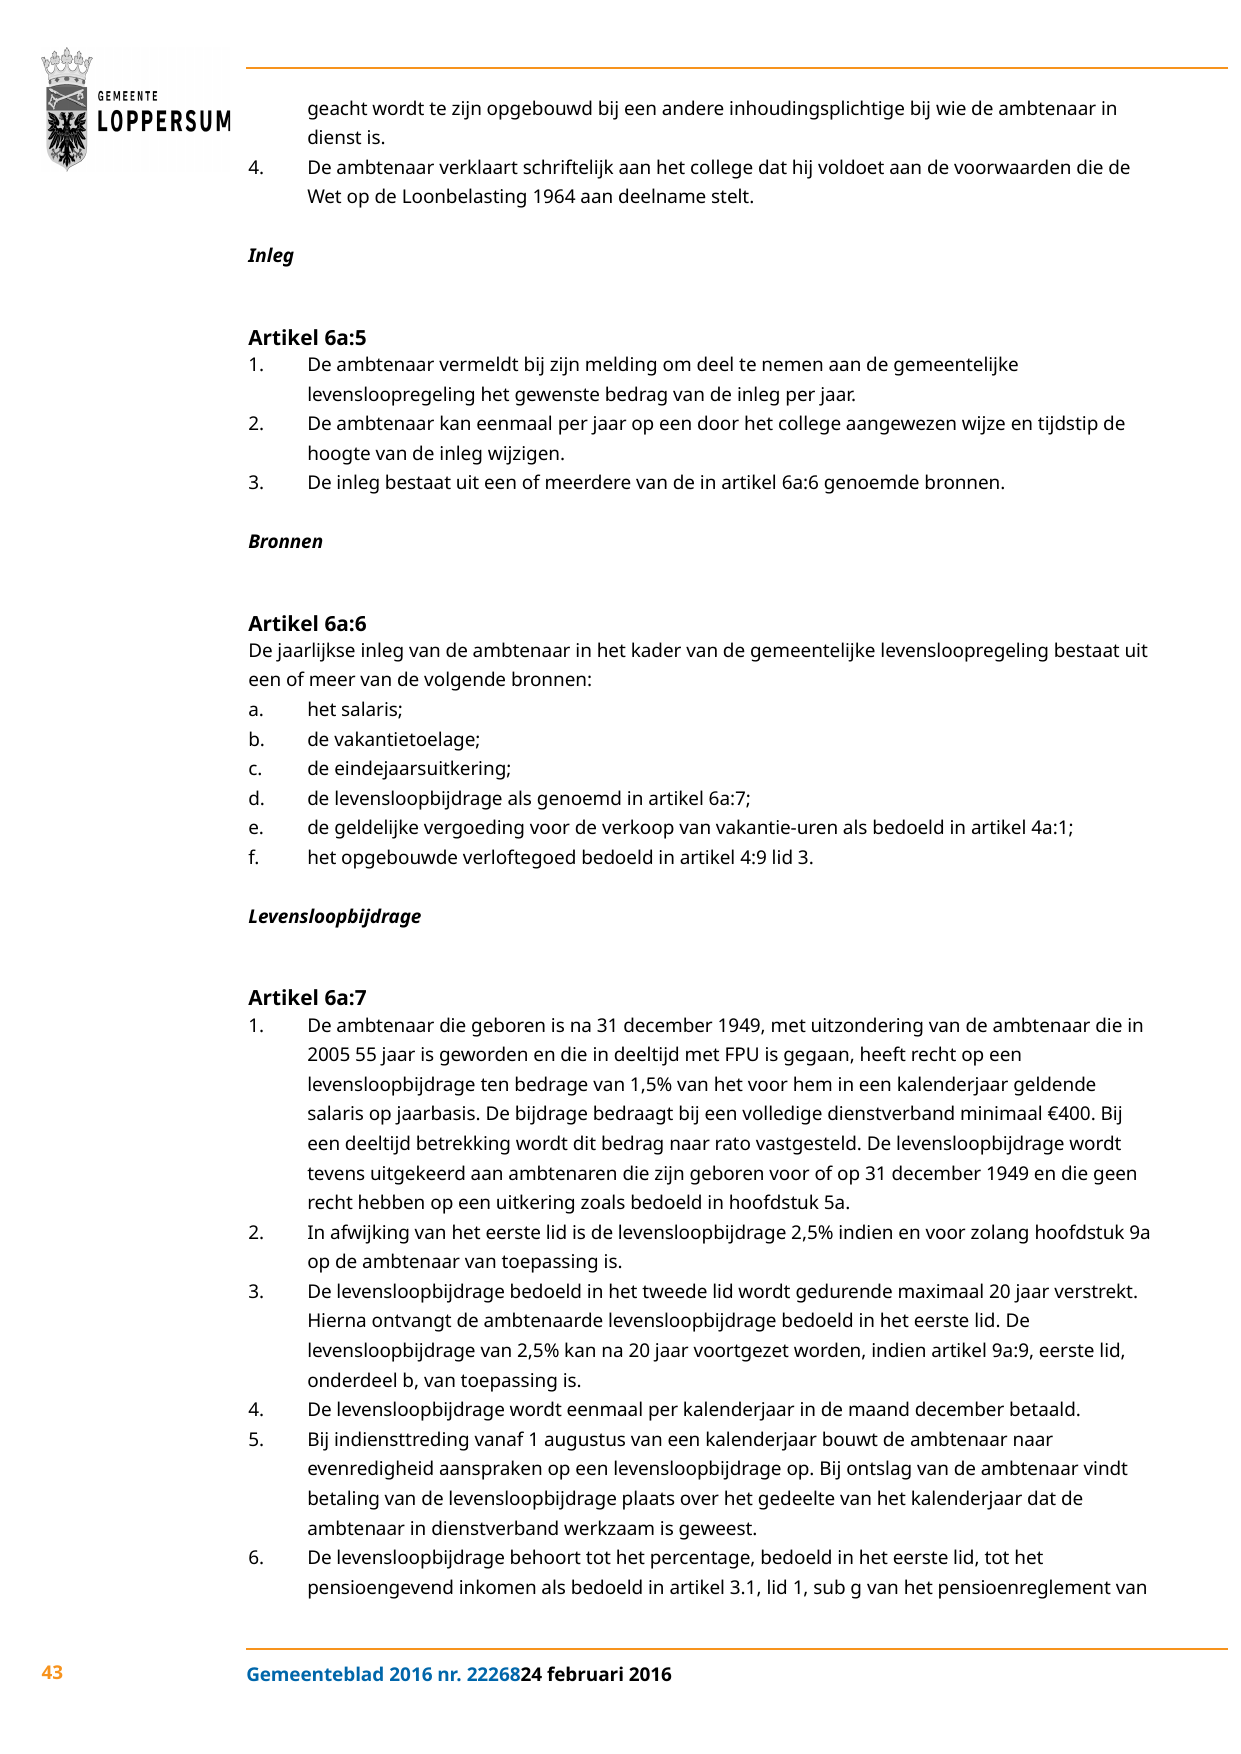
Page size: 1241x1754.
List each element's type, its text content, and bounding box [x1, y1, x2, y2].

list De ambtenaar kan eenmaal per jaar op een door het college aangewezen wijze en tijdstip de hoogte van de inleg wijzigen. [248, 410, 1152, 466]
list De levensloopbijdrage bedoeld in het tweede lid wordt gedurende maximaal 20 jaar verstrekt. Hierna ontvangt de ambtenaarde levensloopbijdrage bedoeld in het eerste lid. De levensloopbijdrage van 2,5% kan na 20 jaar voortgezet worden, indien artikel 9a:9, eerste lid, onderdeel b, van toepassing is. [248, 1278, 1152, 1392]
list geacht wordt te zijn opgebouwd bij een andere inhoudingsplichtige bij wie de ambtenaar in dienst is. [248, 95, 1152, 150]
text Bronnen [248, 529, 1152, 554]
text Levensloopbijdrage [248, 903, 1152, 929]
list de vakantietoelage; [248, 726, 1152, 752]
list het opgebouwde verloftegoed bedoeld in artikel 4:9 lid 3. [248, 844, 1152, 870]
list De ambtenaar vermeldt bij zijn melding om deel te nemen aan de gemeentelijke levensloopregeling het gewenste bedrag van de inleg per jaar. [248, 351, 1152, 406]
list het salaris; [248, 696, 1152, 722]
list de eindejaarsuitkering; [248, 755, 1152, 781]
text Artikel 6a:7 [248, 983, 1152, 1012]
text Artikel 6a:5 [248, 323, 1152, 351]
list In afwijking van het eerste lid is de levensloopbijdrage 2,5% indien en voor zolang hoofdstuk 9a op de ambtenaar van toepassing is. [248, 1219, 1152, 1274]
text De jaarlijkse inleg van de ambtenaar in het kader van de gemeentelijke levensloopregeling bestaat uit een of meer van de volgende bronnen: [248, 637, 1152, 692]
list de levensloopbijdrage als genoemd in artikel 6a:7; [248, 785, 1152, 811]
list Bij indiensttreding vanaf 1 augustus van een kalenderjaar bouwt de ambtenaar naar evenredigheid aanspraken op een levensloopbijdrage op. Bij ontslag van de ambtenaar vindt betaling van de levensloopbijdrage plaats over het gedeelte van het kalenderjaar dat de ambtenaar in dienstverband werkzaam is geweest. [248, 1426, 1152, 1540]
list De ambtenaar verklaart schriftelijk aan het college dat hij voldoet aan de voorwaarden die de Wet op de Loonbelasting 1964 aan deelname stelt. [248, 154, 1152, 209]
list De levensloopbijdrage wordt eenmaal per kalenderjaar in de maand december betaald. [248, 1396, 1152, 1422]
list De inleg bestaat uit een of meerdere van de in artikel 6a:6 genoemde bronnen. [248, 469, 1152, 495]
text Inleg [248, 243, 1152, 268]
text Artikel 6a:6 [248, 609, 1152, 637]
list de geldelijke vergoeding voor de verkoop van vakantie-uren als bedoeld in artikel 4a:1; [248, 814, 1152, 840]
list De levensloopbijdrage behoort tot het percentage, bedoeld in het eerste lid, tot het pensioengevend inkomen als bedoeld in artikel 3.1, lid 1, sub g van het pensioenreglement van [248, 1544, 1152, 1599]
list De ambtenaar die geboren is na 31 december 1949, met uitzondering van de ambtenaar die in 2005 55 jaar is geworden en die in deeltijd met FPU is gegaan, heeft recht op een levensloopbijdrage ten bedrage van 1,5% van het voor hem in een kalenderjaar geldende salaris op jaarbasis. De bijdrage bedraagt bij een volledige dienstverband minimaal €400. Bij een deeltijd betrekking wordt dit bedrag naar rato vastgesteld. De levensloopbijdrage wordt tevens uitgekeerd aan ambtenaren die zijn geboren voor of op 31 december 1949 en die geen recht hebben op een uitkering zoals bedoeld in hoofdstuk 5a. [248, 1012, 1152, 1215]
picture [41, 47, 231, 172]
